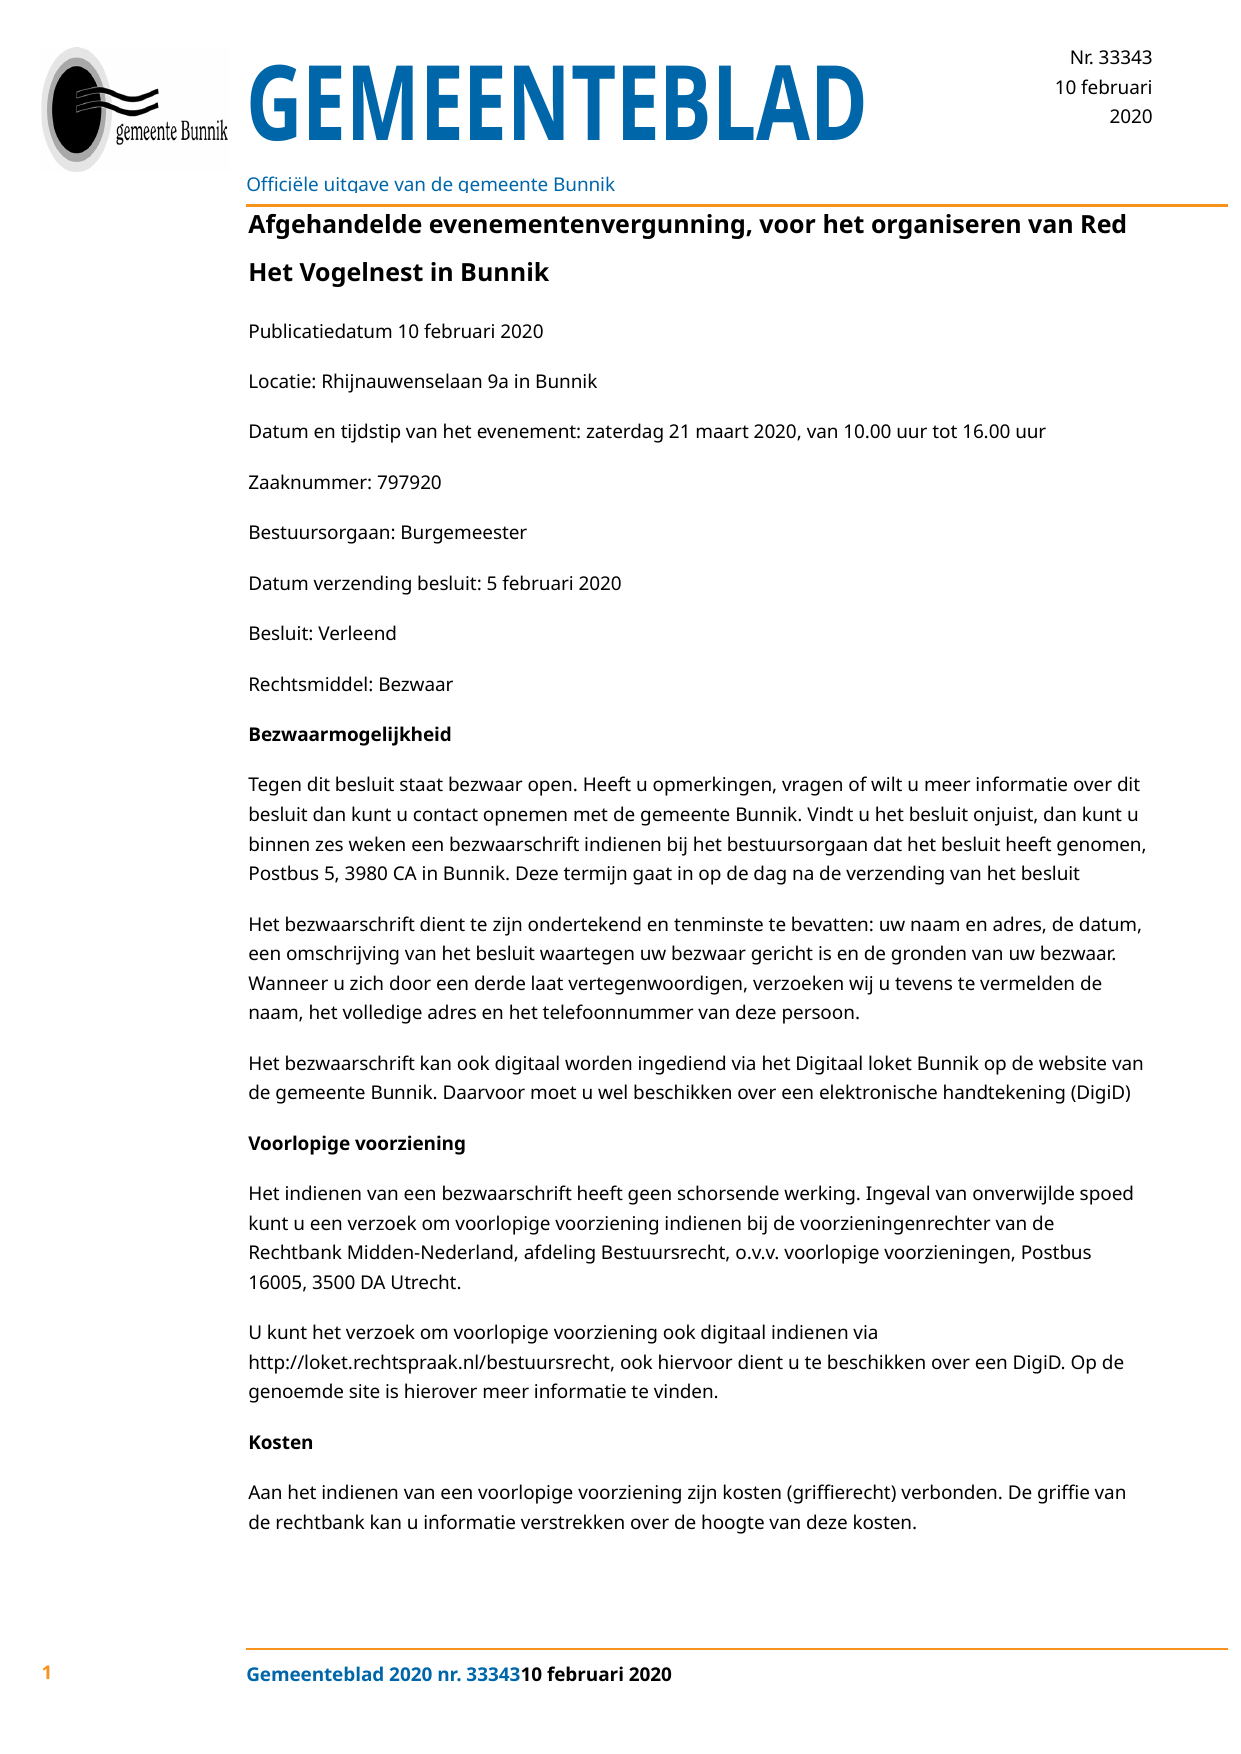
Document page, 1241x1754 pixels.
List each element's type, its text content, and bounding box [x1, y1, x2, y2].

text Zaaknummer: 797920 [248, 469, 1152, 495]
text Het bezwaarschrift dient te zijn ondertekend en tenminste te bevatten: uw naam en adres, de datum, een omschrijving van het besluit waartegen uw bezwaar gericht is en de gronden van uw bezwaar. Wanneer u zich door een derde laat vertegenwoordigen, verzoeken wij u tevens te vermelden de naam, het volledige adres en het telefoonnummer van deze persoon. [248, 911, 1152, 1025]
text Voorlopige voorziening [248, 1130, 1152, 1156]
text Bestuursorgaan: Burgemeester [248, 519, 1152, 545]
text Rechtsmiddel: Bezwaar [248, 671, 1152, 697]
text Locatie: Rhijnauwenselaan 9a in Bunnik [248, 368, 1152, 394]
text Besluit: Verleend [248, 620, 1152, 646]
text Tegen dit besluit staat bezwaar open. Heeft u opmerkingen, vragen of wilt u meer informatie over dit besluit dan kunt u contact opnemen met de gemeente Bunnik. Vindt u het besluit onjuist, dan kunt u binnen zes weken een bezwaarschrift indienen bij het bestuursorgaan dat het besluit heeft genomen, Postbus 5, 3980 CA in Bunnik. Deze termijn gaat in op de dag na de verzending van het besluit [248, 772, 1152, 886]
text Datum verzending besluit: 5 februari 2020 [248, 570, 1152, 596]
text Afgehandelde evenementenvergunning, voor het organiseren van Red Het Vogelnest in Bunnik [248, 207, 1152, 288]
text U kunt het verzoek om voorlopige voorziening ook digitaal indienen via http://loket.rechtspraak.nl/bestuursrecht, ook hiervoor dient u te beschikken over een DigiD. Op de genoemde site is hierover meer informatie te vinden. [248, 1319, 1152, 1404]
text Datum en tijdstip van het evenement: zaterdag 21 maart 2020, van 10.00 uur tot 16.00 uur [248, 419, 1152, 444]
text Bezwaarmogelijkheid [248, 721, 1152, 747]
text Kosten [248, 1429, 1152, 1455]
text Aan het indienen van een voorlopige voorziening zijn kosten (griffierecht) verbonden. De griffie van de rechtbank kan u informatie verstrekken over de hoogte van deze kosten. [248, 1479, 1152, 1535]
text Publicatiedatum 10 februari 2020 [248, 318, 1152, 344]
text Het indienen van een bezwaarschrift heeft geen schorsende werking. Ingeval van onverwijlde spoed kunt u een verzoek om voorlopige voorziening indienen bij de voorzieningenrechter van de Rechtbank Midden-Nederland, afdeling Bestuursrecht, o.v.v. voorlopige voorzieningen, Postbus 16005, 3500 DA Utrecht. [248, 1180, 1152, 1295]
picture [41, 47, 231, 172]
text Het bezwaarschrift kan ook digitaal worden ingediend via het Digitaal loket Bunnik op de website van de gemeente Bunnik. Daarvoor moet u wel beschikken over een elektronische handtekening (DigiD) [248, 1050, 1152, 1105]
